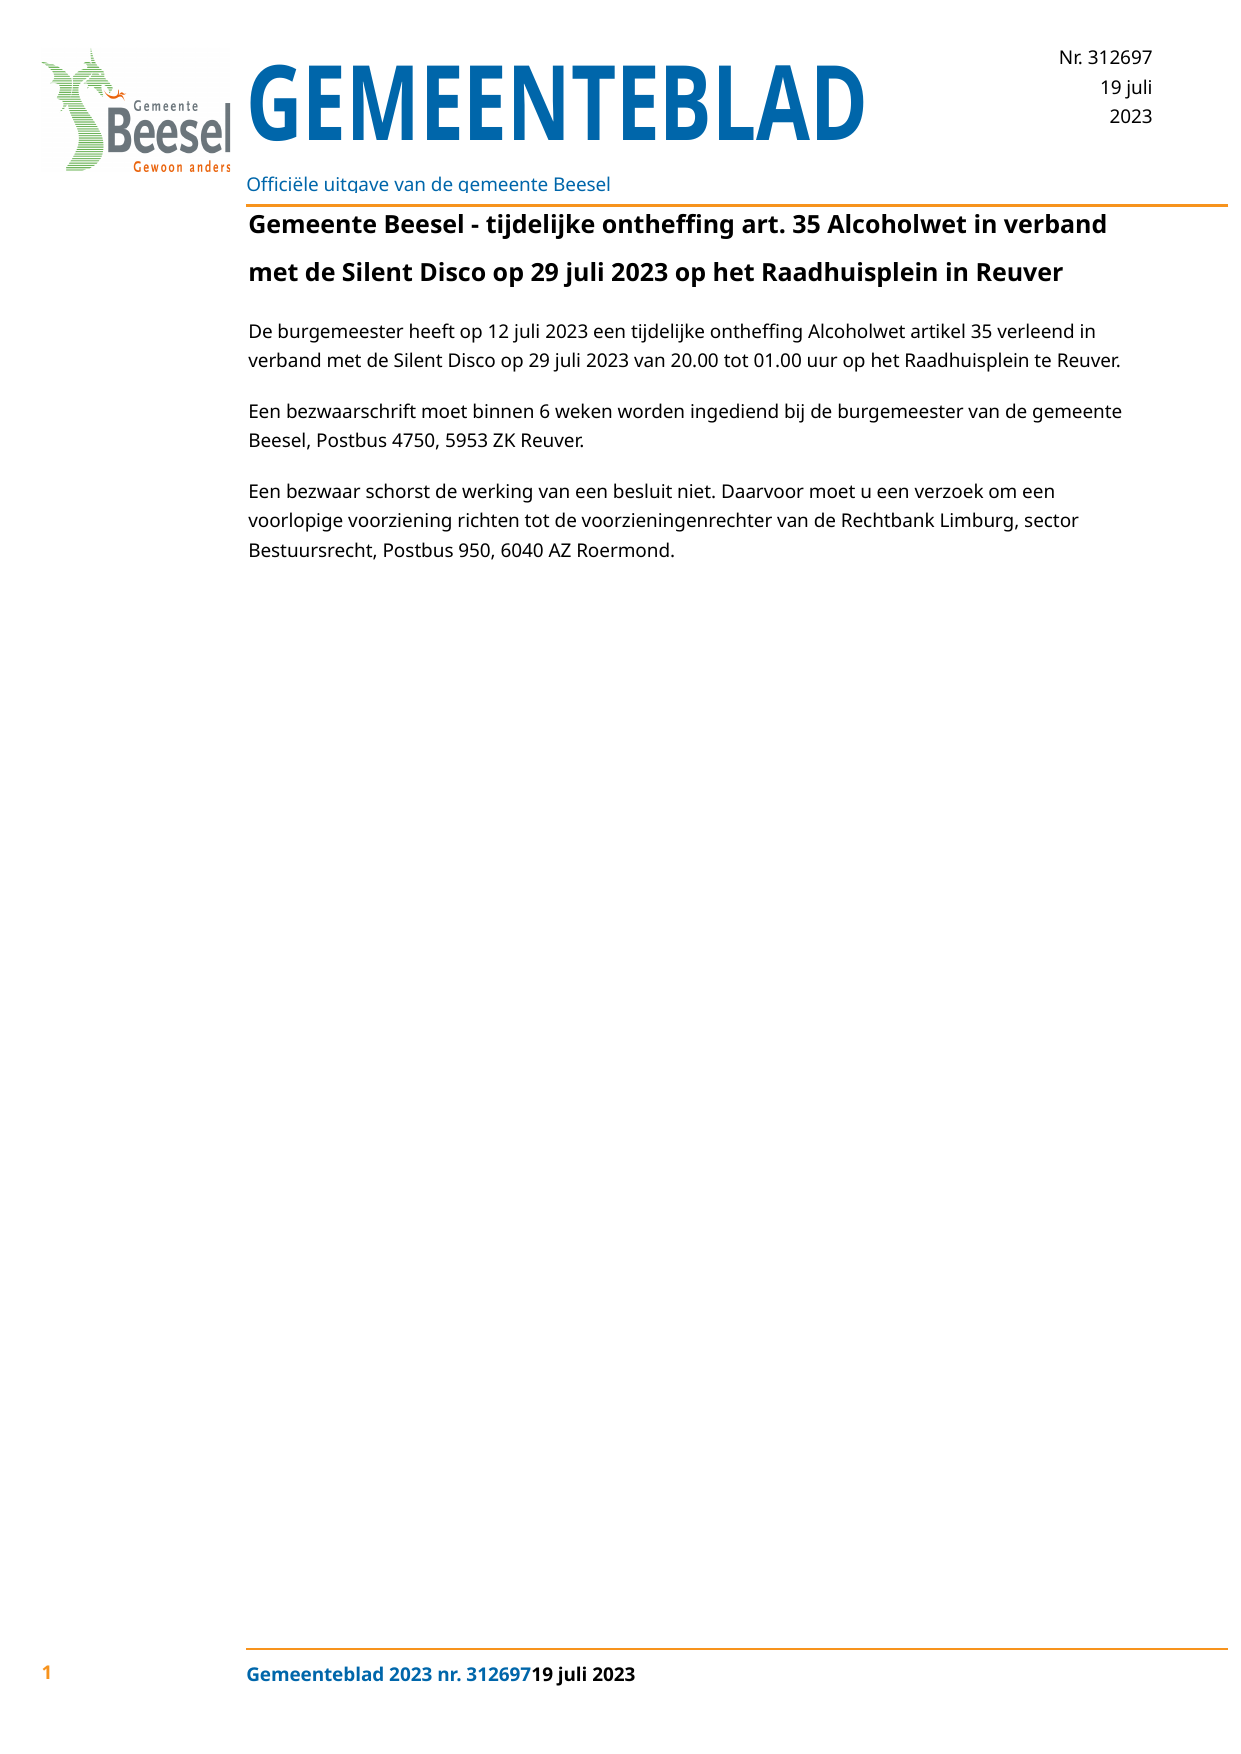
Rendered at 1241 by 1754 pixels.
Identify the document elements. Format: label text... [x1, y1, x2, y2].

text Een bezwaarschrift moet binnen 6 weken worden ingediend bij de burgemeester van de gemeente Beesel, Postbus 4750, 5953 ZK Reuver. [248, 398, 1152, 453]
text Gemeente Beesel - tijdelijke ontheffing art. 35 Alcoholwet in verband met de Silent Disco op 29 juli 2023 op het Raadhuisplein in Reuver [248, 207, 1152, 288]
text Een bezwaar schorst de werking van een besluit niet. Daarvoor moet u een verzoek om een voorlopige voorziening richten tot de voorzieningenrechter van de Rechtbank Limburg, sector Bestuursrecht, Postbus 950, 6040 AZ Roermond. [248, 478, 1152, 563]
text De burgemeester heeft op 12 juli 2023 een tijdelijke ontheffing Alcoholwet artikel 35 verleend in verband met de Silent Disco op 29 juli 2023 van 20.00 tot 01.00 uur op het Raadhuisplein te Reuver. [248, 318, 1152, 373]
picture [41, 47, 231, 172]
